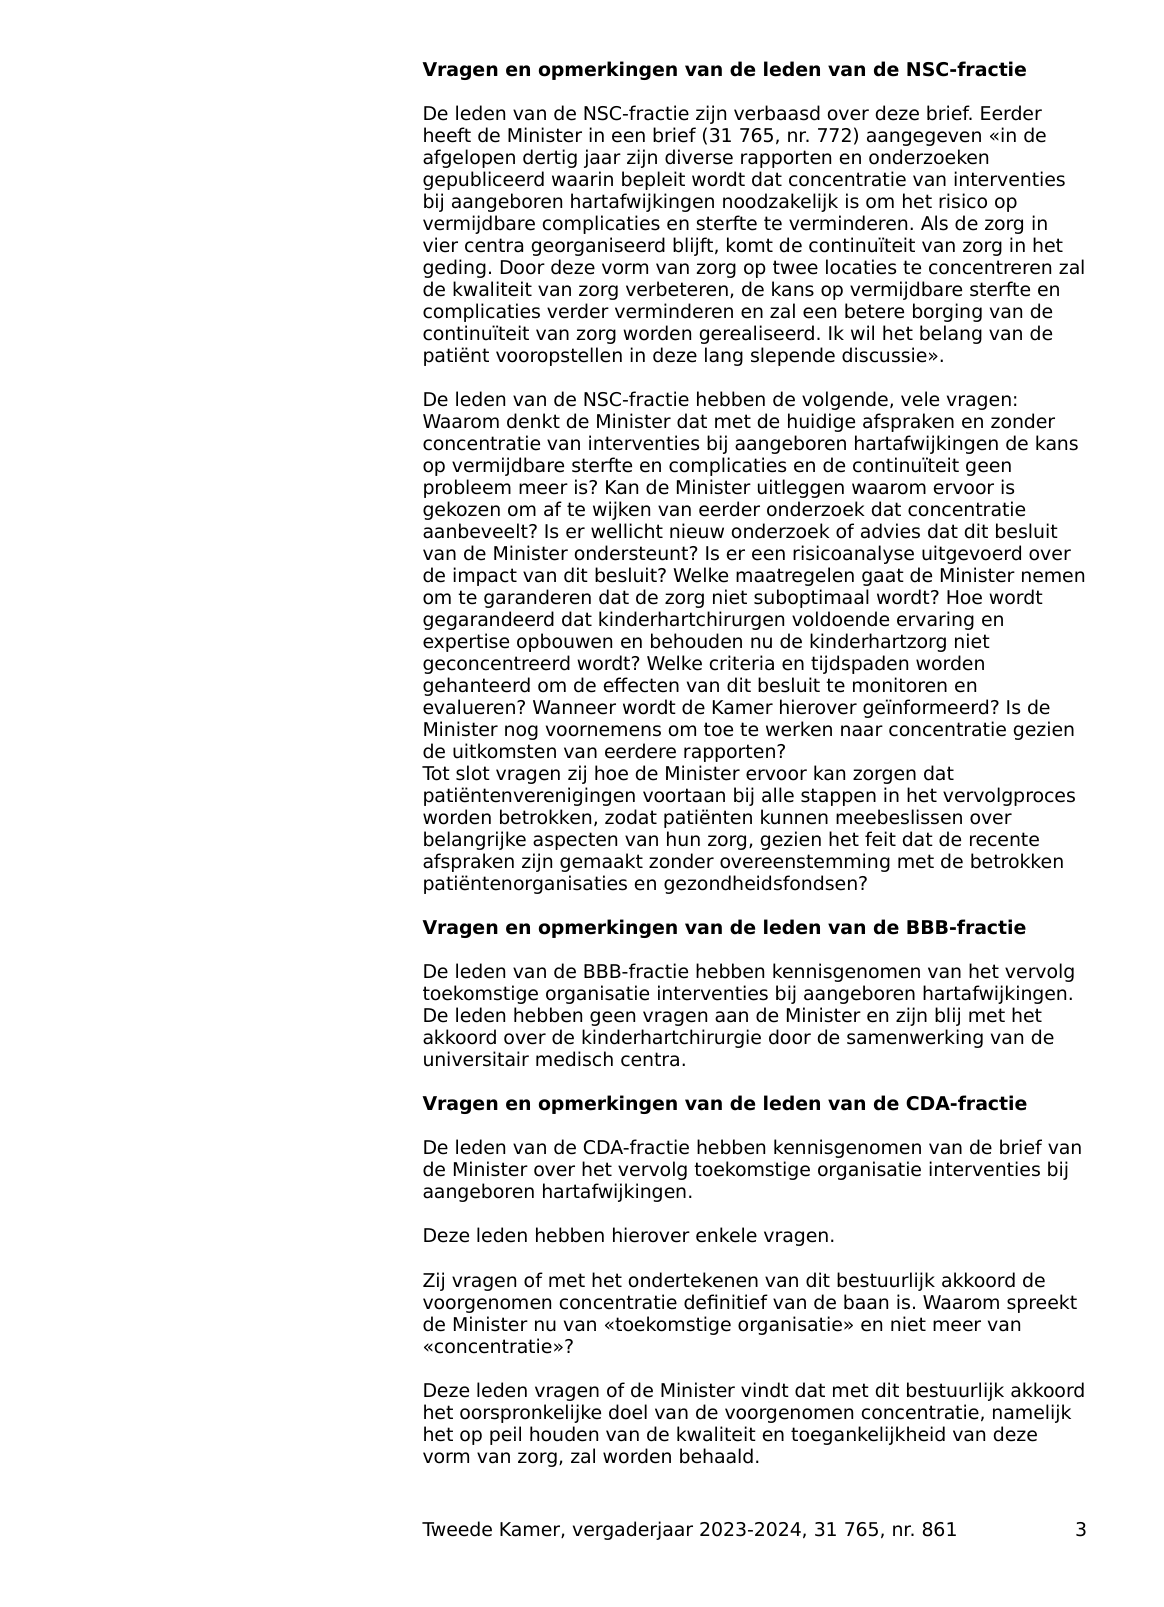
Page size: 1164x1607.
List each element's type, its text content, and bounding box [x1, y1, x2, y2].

text De leden van de BBB-fractie hebben kennisgenomen van het vervolg toekomstige organisatie interventies bij aangeboren hartafwijkingen. De leden hebben geen vragen aan de Minister en zijn blij met het akkoord over de kinderhartchirurgie door de samenwerking van de universitair medisch centra. [422, 961, 1087, 1071]
text Tot slot vragen zij hoe de Minister ervoor kan zorgen dat patiëntenverenigingen voortaan bij alle stappen in het vervolgproces worden betrokken, zodat patiënten kunnen meebeslissen over belangrijke aspecten van hun zorg, gezien het feit dat de recente afspraken zijn gemaakt zonder overeenstemming met de betrokken patiëntenorganisaties en gezondheidsfondsen? [422, 763, 1087, 895]
text Deze leden vragen of de Minister vindt dat met dit bestuurlijk akkoord het oorspronkelijke doel van de voorgenomen concentratie, namelijk het op peil houden van de kwaliteit en toegankelijkheid van deze vorm van zorg, zal worden behaald. [422, 1380, 1087, 1468]
text Waarom denkt de Minister dat met de huidige afspraken en zonder concentratie van interventies bij aangeboren hartafwijkingen de kans op vermijdbare sterfte en complicaties en de continuïteit geen probleem meer is? Kan de Minister uitleggen waarom ervoor is gekozen om af te wijken van eerder onderzoek dat concentratie aanbeveelt? Is er wellicht nieuw onderzoek of advies dat dit besluit van de Minister ondersteunt? Is er een risicoanalyse uitgevoerd over de impact van dit besluit? Welke maatregelen gaat de Minister nemen om te garanderen dat de zorg niet suboptimaal wordt? Hoe wordt gegarandeerd dat kinderhartchirurgen voldoende ervaring en expertise opbouwen en behouden nu de kinderhartzorg niet geconcentreerd wordt? Welke criteria en tijdspaden worden gehanteerd om de effecten van dit besluit te monitoren en evalueren? Wanneer wordt de Kamer hierover geïnformeerd? Is de Minister nog voornemens om toe te werken naar concentratie gezien de uitkomsten van eerdere rapporten? [422, 411, 1087, 763]
text De leden van de CDA-fractie hebben kennisgenomen van de brief van de Minister over het vervolg toekomstige organisatie interventies bij aangeboren hartafwijkingen. [422, 1137, 1087, 1203]
subtitle Vragen en opmerkingen van de leden van de CDA-fractie [422, 1093, 1087, 1115]
text De leden van de NSC-fractie hebben de volgende, vele vragen: [422, 389, 1087, 411]
text Zij vragen of met het ondertekenen van dit bestuurlijk akkoord de voorgenomen concentratie definitief van de baan is. Waarom spreekt de Minister nu van «toekomstige organisatie» en niet meer van «concentratie»? [422, 1269, 1087, 1357]
subtitle Vragen en opmerkingen van de leden van de BBB-fractie [422, 917, 1087, 939]
text Deze leden hebben hierover enkele vragen. [422, 1225, 1087, 1247]
subtitle Vragen en opmerkingen van de leden van de NSC-fractie [422, 59, 1087, 81]
text De leden van de NSC-fractie zijn verbaasd over deze brief. Eerder heeft de Minister in een brief (31 765, nr. 772) aangegeven «in de afgelopen dertig jaar zijn diverse rapporten en onderzoeken gepubliceerd waarin bepleit wordt dat concentratie van interventies bij aangeboren hartafwijkingen noodzakelijk is om het risico op vermijdbare complicaties en sterfte te verminderen. Als de zorg in vier centra georganiseerd blijft, komt de continuïteit van zorg in het geding. Door deze vorm van zorg op twee locaties te concentreren zal de kwaliteit van zorg verbeteren, de kans op vermijdbare sterfte en complicaties verder verminderen en zal een betere borging van de continuïteit van zorg worden gerealiseerd. Ik wil het belang van de patiënt vooropstellen in deze lang slepende discussie». [422, 103, 1087, 367]
